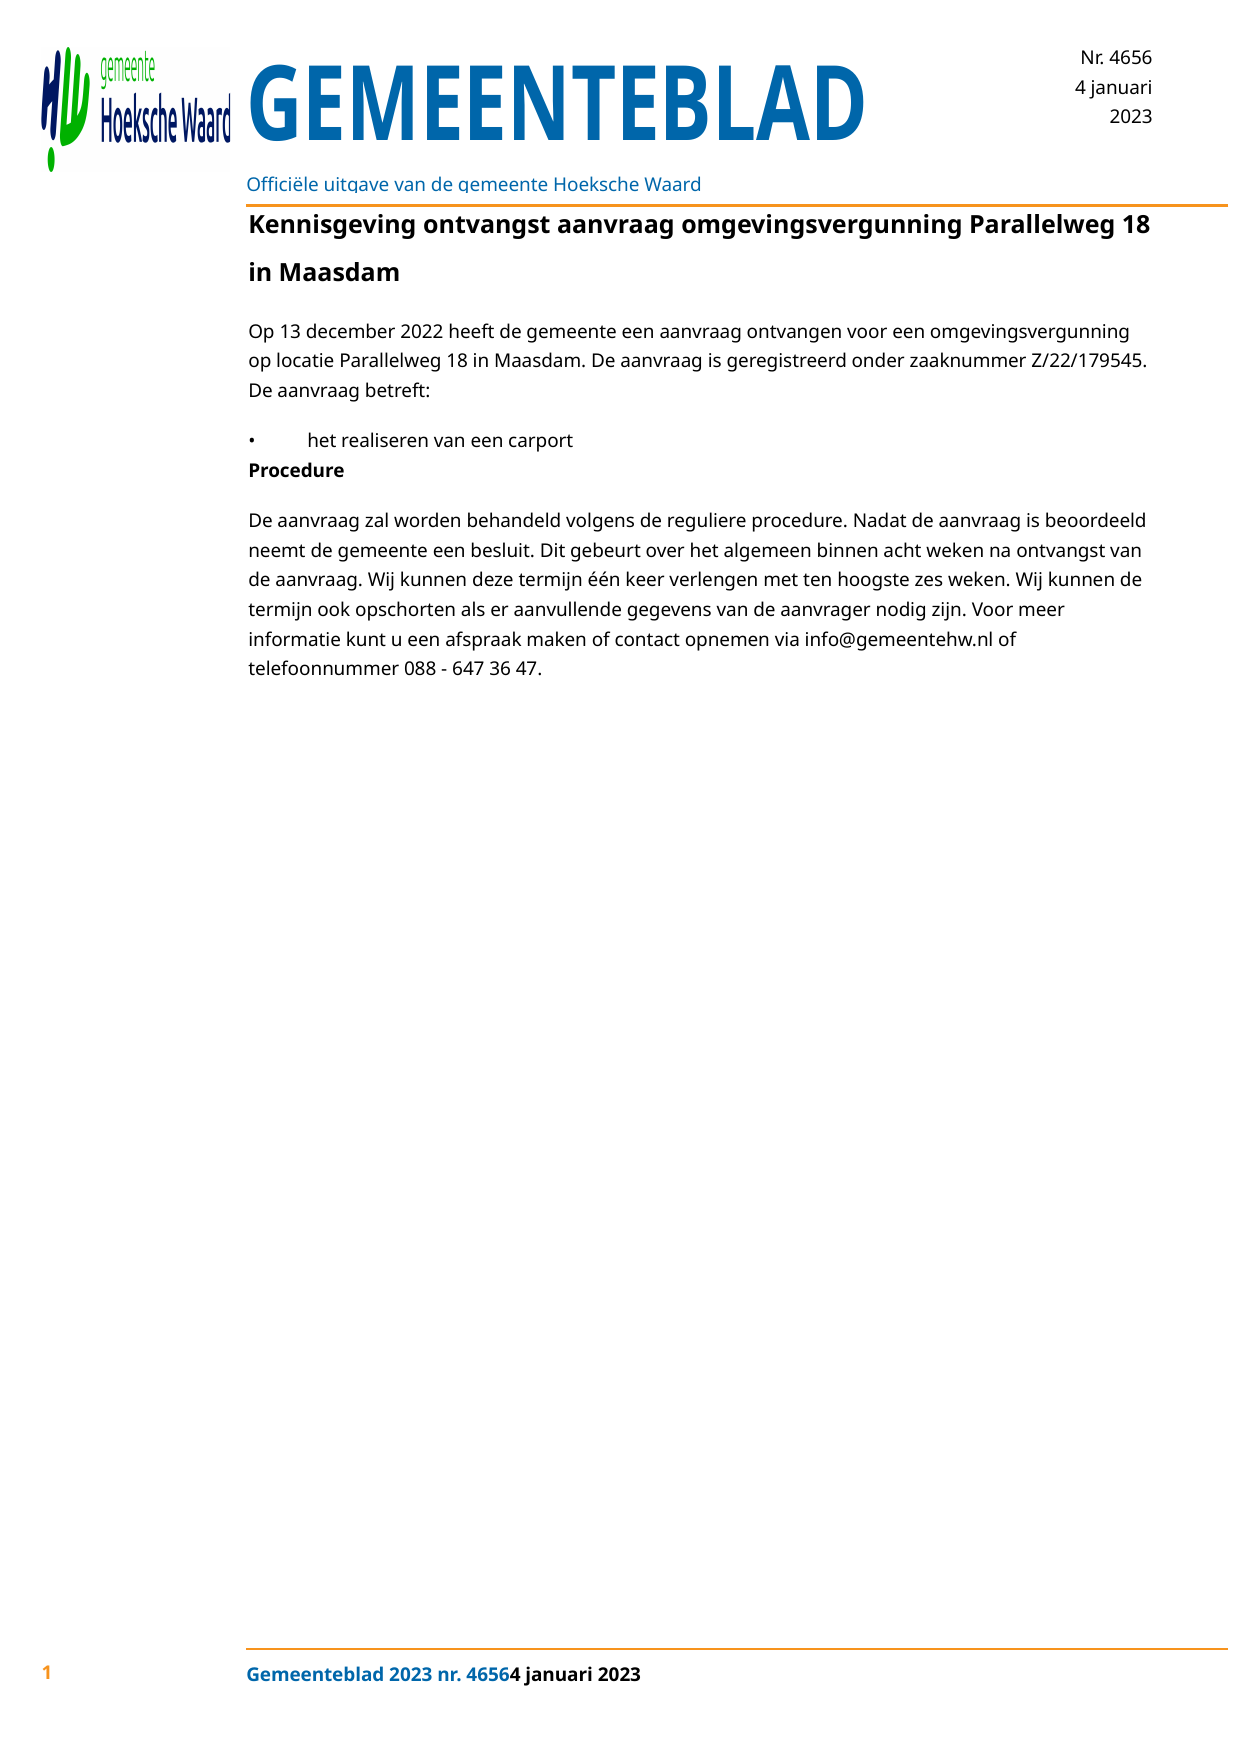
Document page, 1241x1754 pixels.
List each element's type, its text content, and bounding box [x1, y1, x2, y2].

text De aanvraag zal worden behandeld volgens de reguliere procedure. Nadat de aanvraag is beoordeeld neemt de gemeente een besluit. Dit gebeurt over het algemeen binnen acht weken na ontvangst van de aanvraag. Wij kunnen deze termijn één keer verlengen met ten hoogste zes weken. Wij kunnen de termijn ook opschorten als er aanvullende gegevens van de aanvrager nodig zijn. Voor meer informatie kunt u een afspraak maken of contact opnemen via info@gemeentehw.nl of telefoonnummer 088 - 647 36 47. [248, 507, 1152, 681]
text Procedure [248, 457, 1152, 483]
text Kennisgeving ontvangst aanvraag omgevingsvergunning Parallelweg 18 in Maasdam [248, 207, 1152, 288]
picture [41, 47, 231, 172]
list het realiseren van een carport [248, 427, 1152, 453]
text Op 13 december 2022 heeft de gemeente een aanvraag ontvangen voor een omgevingsvergunning op locatie Parallelweg 18 in Maasdam. De aanvraag is geregistreerd onder zaaknummer Z/22/179545. De aanvraag betreft: [248, 318, 1152, 403]
